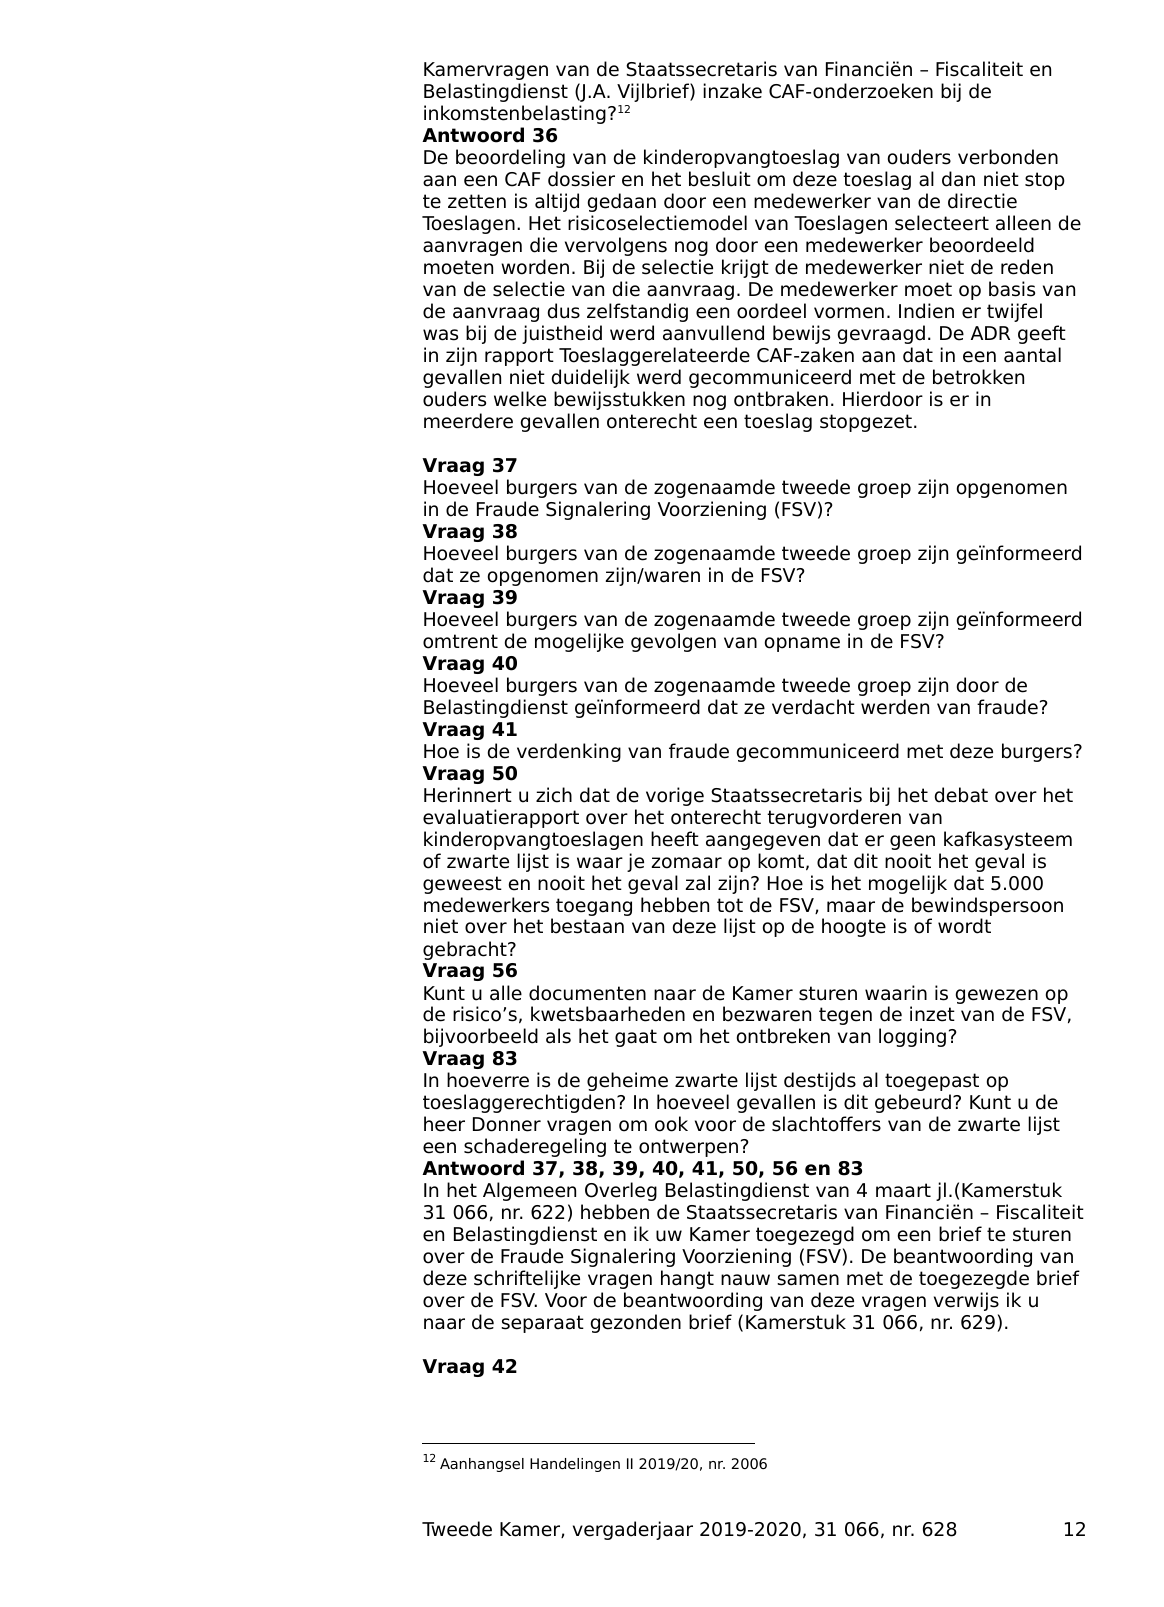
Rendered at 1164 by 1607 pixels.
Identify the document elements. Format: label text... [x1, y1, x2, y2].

text Vraag 56 [422, 960, 1087, 982]
text Vraag 42 [422, 1356, 1087, 1378]
text Hoeveel burgers van de zogenaamde tweede groep zijn geïnformeerd dat ze opgenomen zijn/waren in de FSV? [422, 543, 1087, 587]
text Aanhangsel Handelingen II 2019/20, nr. 2006 [422, 1452, 1087, 1474]
text Hoe is de verdenking van fraude gecommuniceerd met deze burgers? [422, 741, 1087, 763]
text Vraag 40 [422, 653, 1087, 675]
text Antwoord 37, 38, 39, 40, 41, 50, 56 en 83 [422, 1158, 1087, 1180]
text Vraag 37 [422, 455, 1087, 477]
text Vraag 83 [422, 1048, 1087, 1070]
text Antwoord 36 [422, 125, 1087, 147]
text Vraag 41 [422, 719, 1087, 741]
text Hoeveel burgers van de zogenaamde tweede groep zijn geïnformeerd omtrent de mogelijke gevolgen van opname in de FSV? [422, 609, 1087, 653]
text De beoordeling van de kinderopvangtoeslag van ouders verbonden aan een CAF dossier en het besluit om deze toeslag al dan niet stop te zetten is altijd gedaan door een medewerker van de directie Toeslagen. Het risicoselectiemodel van Toeslagen selecteert alleen de aanvragen die vervolgens nog door een medewerker beoordeeld moeten worden. Bij de selectie krijgt de medewerker niet de reden van de selectie van die aanvraag. De medewerker moet op basis van de aanvraag dus zelfstandig een oordeel vormen. Indien er twijfel was bij de juistheid werd aanvullend bewijs gevraagd. De ADR geeft in zijn rapport Toeslaggerelateerde CAF-zaken aan dat in een aantal gevallen niet duidelijk werd gecommuniceerd met de betrokken ouders welke bewijsstukken nog ontbraken. Hierdoor is er in meerdere gevallen onterecht een toeslag stopgezet. [422, 147, 1087, 433]
text Vraag 50 [422, 763, 1087, 784]
text In hoeverre is de geheime zwarte lijst destijds al toegepast op toeslaggerechtigden? In hoeveel gevallen is dit gebeurd? Kunt u de heer Donner vragen om ook voor de slachtoffers van de zwarte lijst een schaderegeling te ontwerpen? [422, 1070, 1087, 1158]
text Vraag 38 [422, 521, 1087, 543]
text Herinnert u zich dat de vorige Staatssecretaris bij het debat over het evaluatierapport over het onterecht terugvorderen van kinderopvangtoeslagen heeft aangegeven dat er geen kafkasysteem of zwarte lijst is waar je zomaar op komt, dat dit nooit het geval is geweest en nooit het geval zal zijn? Hoe is het mogelijk dat 5.000 medewerkers toegang hebben tot de FSV, maar de bewindspersoon niet over het bestaan van deze lijst op de hoogte is of wordt gebracht? [422, 784, 1087, 960]
text Hoeveel burgers van de zogenaamde tweede groep zijn opgenomen in de Fraude Signalering Voorziening (FSV)? [422, 477, 1087, 521]
text Hoeveel burgers van de zogenaamde tweede groep zijn door de Belastingdienst geïnformeerd dat ze verdacht werden van fraude? [422, 675, 1087, 719]
text In het Algemeen Overleg Belastingdienst van 4 maart jl.(Kamerstuk 31 066, nr. 622) hebben de Staatssecretaris van Financiën – Fiscaliteit en Belastingdienst en ik uw Kamer toegezegd om een brief te sturen over de Fraude Signalering Voorziening (FSV). De beantwoording van deze schriftelijke vragen hangt nauw samen met de toegezegde brief over de FSV. Voor de beantwoording van deze vragen verwijs ik u naar de separaat gezonden brief (Kamerstuk 31 066, nr. 629). [422, 1180, 1087, 1334]
text Kamervragen van de Staatssecretaris van Financiën – Fiscaliteit en Belastingdienst (J.A. Vijlbrief) inzake CAF-onderzoeken bij de inkomstenbelasting? [422, 59, 1087, 125]
text Vraag 39 [422, 587, 1087, 609]
text Kunt u alle documenten naar de Kamer sturen waarin is gewezen op de risico’s, kwetsbaarheden en bezwaren tegen de inzet van de FSV, bijvoorbeeld als het gaat om het ontbreken van logging? [422, 982, 1087, 1048]
